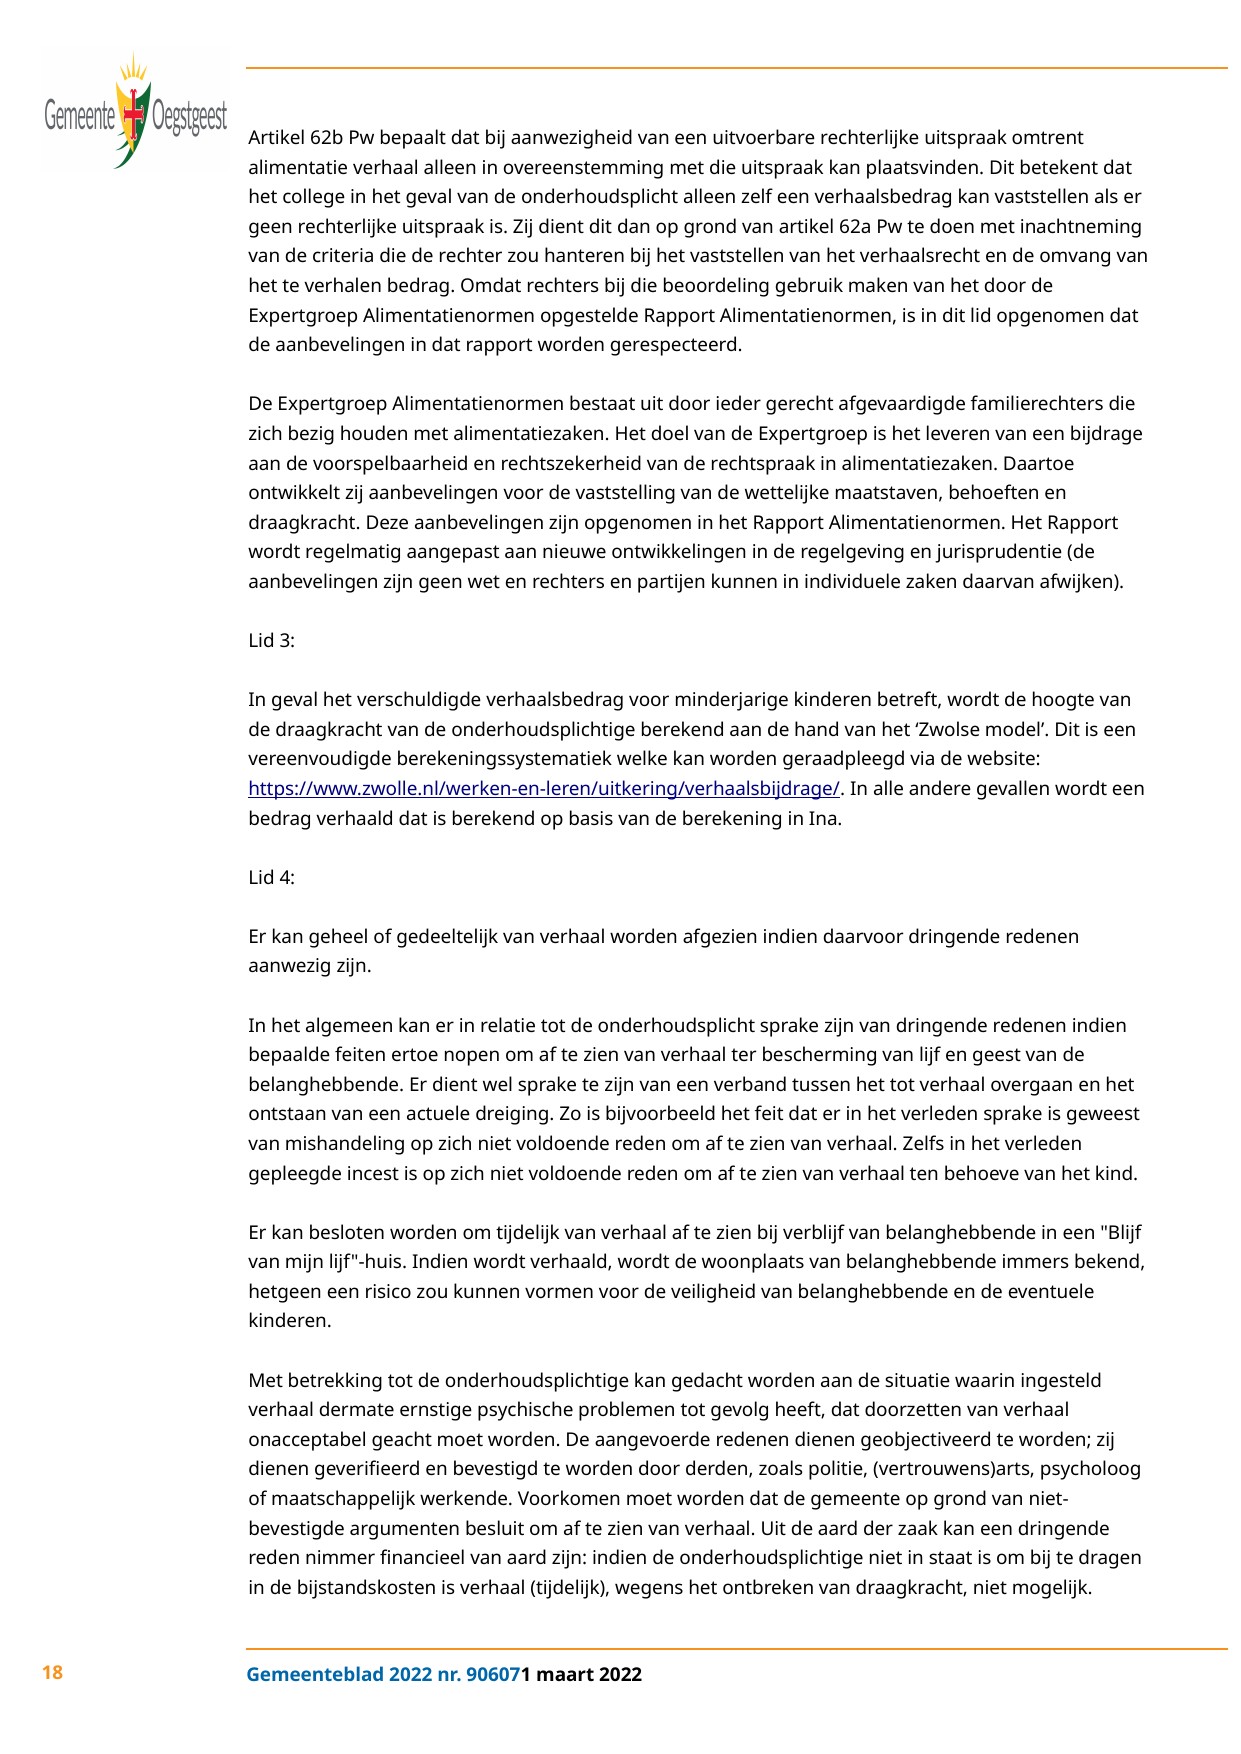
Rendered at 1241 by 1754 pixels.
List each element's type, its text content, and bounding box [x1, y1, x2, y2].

text Lid 3: [248, 627, 1152, 653]
text Artikel 62b Pw bepaalt dat bij aanwezigheid van een uitvoerbare rechterlijke uitspraak omtrent alimentatie verhaal alleen in overeenstemming met die uitspraak kan plaatsvinden. Dit betekent dat het college in het geval van de onderhoudsplicht alleen zelf een verhaalsbedrag kan vaststellen als er geen rechterlijke uitspraak is. Zij dient dit dan op grond van artikel 62a Pw te doen met inachtneming van de criteria die de rechter zou hanteren bij het vaststellen van het verhaalsrecht en de omvang van het te verhalen bedrag. Omdat rechters bij die beoordeling gebruik maken van het door de Expertgroep Alimentatienormen opgestelde Rapport Alimentatienormen, is in dit lid opgenomen dat de aanbevelingen in dat rapport worden gerespecteerd. [248, 124, 1152, 357]
text Er kan geheel of gedeeltelijk van verhaal worden afgezien indien daarvoor dringende redenen aanwezig zijn. [248, 923, 1152, 978]
text In het algemeen kan er in relatie tot de onderhoudsplicht sprake zijn van dringende redenen indien bepaalde feiten ertoe nopen om af te zien van verhaal ter bescherming van lijf en geest van de belanghebbende. Er dient wel sprake te zijn van een verband tussen het tot verhaal overgaan en het ontstaan van een actuele dreiging. Zo is bijvoorbeeld het feit dat er in het verleden sprake is geweest van mishandeling op zich niet voldoende reden om af te zien van verhaal. Zelfs in het verleden gepleegde incest is op zich niet voldoende reden om af te zien van verhaal ten behoeve van het kind. [248, 1012, 1152, 1186]
text Lid 4: [248, 864, 1152, 890]
picture [41, 47, 231, 172]
text De Expertgroep Alimentatienormen bestaat uit door ieder gerecht afgevaardigde familierechters die zich bezig houden met alimentatiezaken. Het doel van de Expertgroep is het leveren van een bijdrage aan de voorspelbaarheid en rechtszekerheid van de rechtspraak in alimentatiezaken. Daartoe ontwikkelt zij aanbevelingen voor de vaststelling van de wettelijke maatstaven, behoeften en draagkracht. Deze aanbevelingen zijn opgenomen in het Rapport Alimentatienormen. Het Rapport wordt regelmatig aangepast aan nieuwe ontwikkelingen in de regelgeving en jurisprudentie (de aanbevelingen zijn geen wet en rechters en partijen kunnen in individuele zaken daarvan afwijken). [248, 391, 1152, 594]
text Er kan besloten worden om tijdelijk van verhaal af te zien bij verblijf van belanghebbende in een "Blijf van mijn lijf"-huis. Indien wordt verhaald, wordt de woonplaats van belanghebbende immers bekend, hetgeen een risico zou kunnen vormen voor de veiligheid van belanghebbende en de eventuele kinderen. [248, 1219, 1152, 1333]
text In geval het verschuldigde verhaalsbedrag voor minderjarige kinderen betreft, wordt de hoogte van de draagkracht van de onderhoudsplichtige berekend aan de hand van het ‘Zwolse model’. Dit is een vereenvoudigde berekeningssystematiek welke kan worden geraadpleegd via de website: https://www.zwolle.nl/werken-en-leren/uitkering/verhaalsbijdrage/. In alle andere gevallen wordt een bedrag verhaald dat is berekend op basis van de berekening in Ina. [248, 686, 1152, 831]
text Met betrekking tot de onderhoudsplichtige kan gedacht worden aan de situatie waarin ingesteld verhaal dermate ernstige psychische problemen tot gevolg heeft, dat doorzetten van verhaal onacceptabel geacht moet worden. De aangevoerde redenen dienen geobjectiveerd te worden; zij dienen geverifieerd en bevestigd te worden door derden, zoals politie, (vertrouwens)arts, psycholoog of maatschappelijk werkende. Voorkomen moet worden dat de gemeente op grond van niet-bevestigde argumenten besluit om af te zien van verhaal. Uit de aard der zaak kan een dringende reden nimmer financieel van aard zijn: indien de onderhoudsplichtige niet in staat is om bij te dragen in de bijstandskosten is verhaal (tijdelijk), wegens het ontbreken van draagkracht, niet mogelijk. [248, 1367, 1152, 1600]
